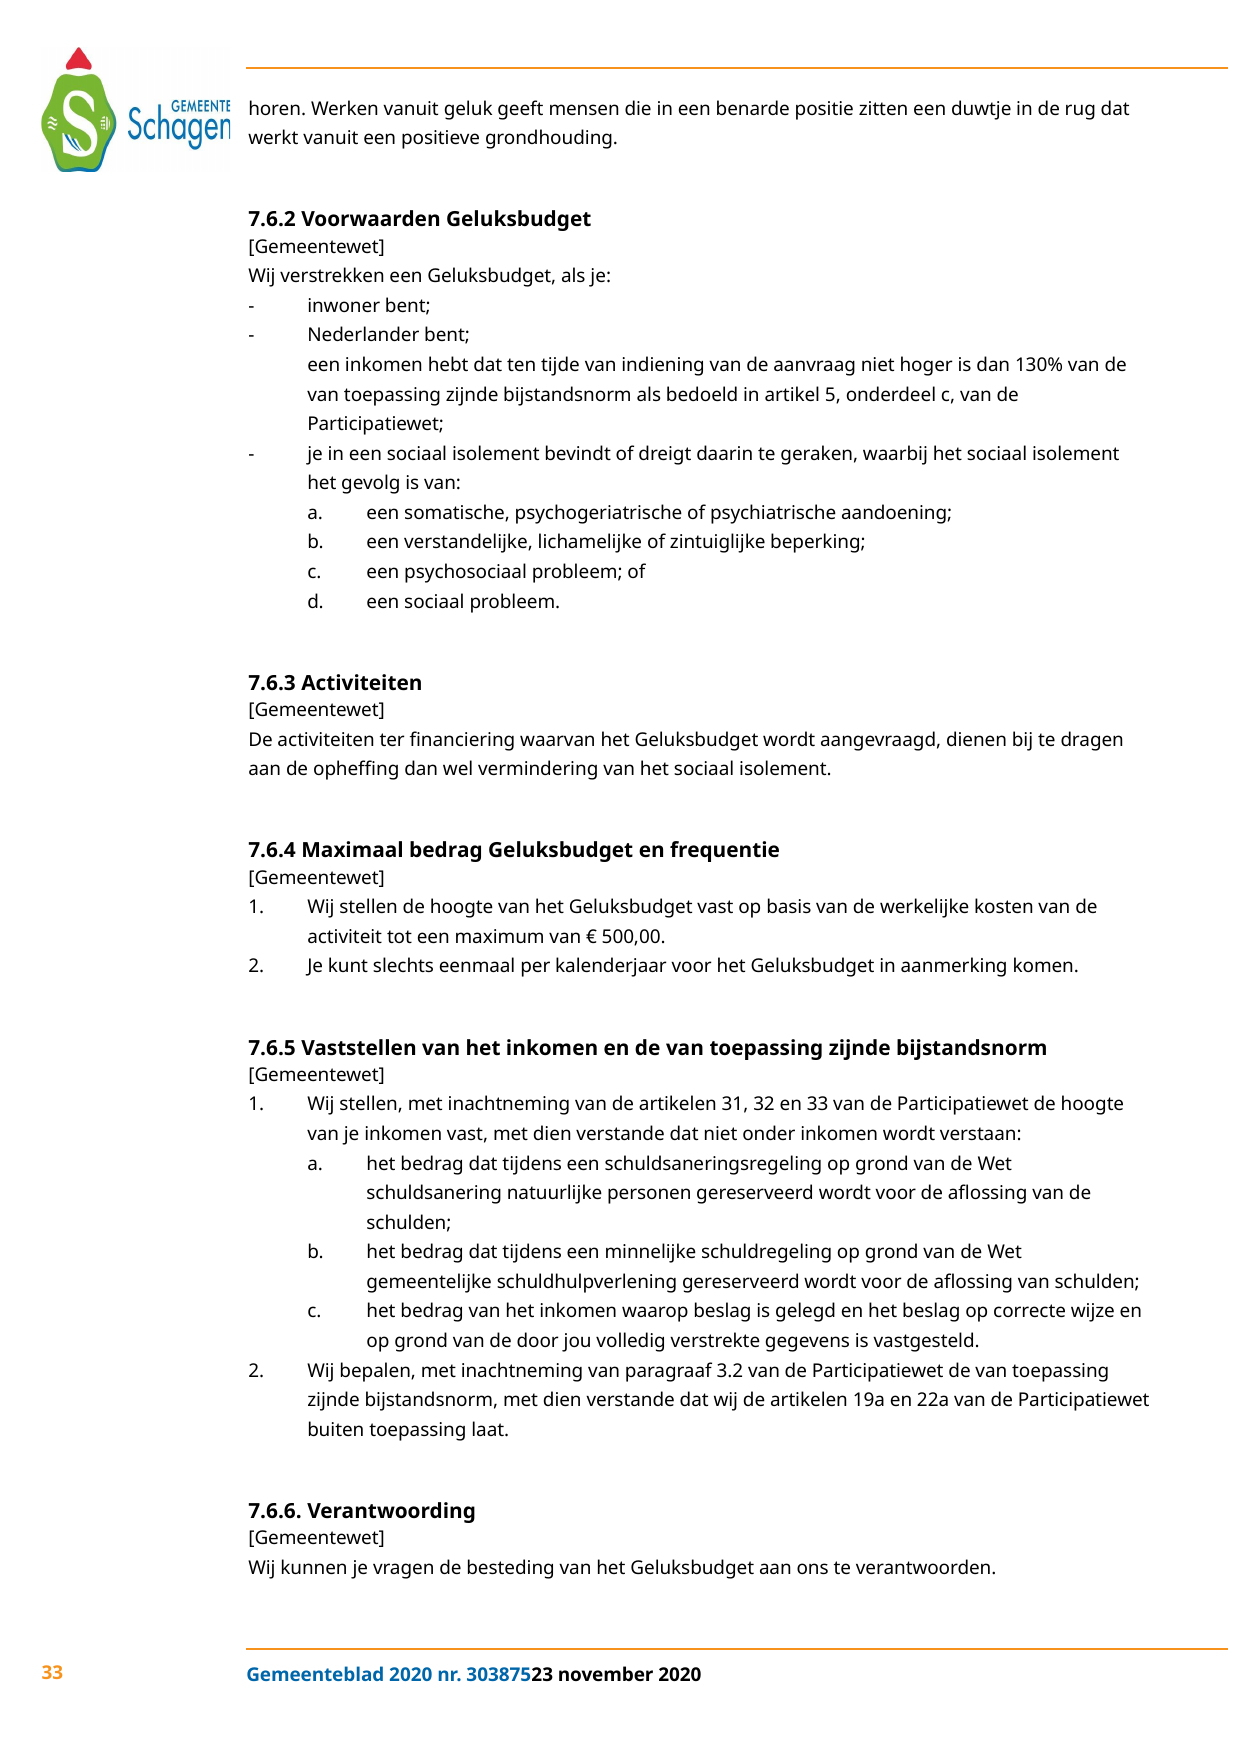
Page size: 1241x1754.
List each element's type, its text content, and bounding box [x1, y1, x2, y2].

text 7.6.3 Activiteiten [248, 668, 1152, 696]
list Nederlander bent; [248, 322, 1152, 347]
list Wij stellen de hoogte van het Geluksbudget vast op basis van de werkelijke kosten van de activiteit tot een maximum van € 500,00. [248, 893, 1152, 949]
list je in een sociaal isolement bevindt of dreigt daarin te geraken, waarbij het sociaal isolement het gevolg is van: [248, 440, 1152, 495]
list een psychosociaal probleem; of [307, 558, 1152, 584]
list Wij bepalen, met inachtneming van paragraaf 3.2 van de Participatiewet de van toepassing zijnde bijstandsnorm, met dien verstande dat wij de artikelen 19a en 22a van de Participatiewet buiten toepassing laat. [248, 1357, 1152, 1442]
text Wij verstrekken een Geluksbudget, als je: [248, 262, 1152, 288]
text [Gemeentewet] [248, 696, 1152, 722]
text 7.6.5 Vaststellen van het inkomen en de van toepassing zijnde bijstandsnorm [248, 1033, 1152, 1061]
text 7.6.2 Voorwaarden Geluksbudget [248, 204, 1152, 233]
text [Gemeentewet] [248, 1524, 1152, 1550]
text [Gemeentewet] [248, 1061, 1152, 1087]
list Wij stellen, met inachtneming van de artikelen 31, 32 en 33 van de Participatiewet de hoogte van je inkomen vast, met dien verstande dat niet onder inkomen wordt verstaan: [248, 1091, 1152, 1146]
text horen. Werken vanuit geluk geeft mensen die in een benarde positie zitten een duwtje in de rug dat werkt vanuit een positieve grondhouding. [248, 95, 1152, 150]
text [Gemeentewet] [248, 233, 1152, 258]
text De activiteiten ter financiering waarvan het Geluksbudget wordt aangevraagd, dienen bij te dragen aan de opheffing dan wel vermindering van het sociaal isolement. [248, 726, 1152, 781]
list een inkomen hebt dat ten tijde van indiening van de aanvraag niet hoger is dan 130% van de van toepassing zijnde bijstandsnorm als bedoeld in artikel 5, onderdeel c, van de Participatiewet; [248, 351, 1152, 436]
text 7.6.6. Verantwoording [248, 1496, 1152, 1524]
list het bedrag dat tijdens een schuldsaneringsregeling op grond van de Wet schuldsanering natuurlijke personen gereserveerd wordt voor de aflossing van de schulden; [307, 1150, 1152, 1235]
list het bedrag van het inkomen waarop beslag is gelegd en het beslag op correcte wijze en op grond van de door jou volledig verstrekte gegevens is vastgesteld. [307, 1298, 1152, 1353]
list het bedrag dat tijdens een minnelijke schuldregeling op grond van de Wet gemeentelijke schuldhulpverlening gereserveerd wordt voor de aflossing van schulden; [307, 1238, 1152, 1294]
picture [41, 47, 231, 172]
list een verstandelijke, lichamelijke of zintuiglijke beperking; [307, 529, 1152, 554]
text Wij kunnen je vragen de besteding van het Geluksbudget aan ons te verantwoorden. [248, 1554, 1152, 1580]
list Je kunt slechts eenmaal per kalenderjaar voor het Geluksbudget in aanmerking komen. [248, 953, 1152, 978]
list inwoner bent; [248, 292, 1152, 318]
list een sociaal probleem. [307, 588, 1152, 613]
text [Gemeentewet] [248, 864, 1152, 889]
list een somatische, psychogeriatrische of psychiatrische aandoening; [307, 499, 1152, 525]
text 7.6.4 Maximaal bedrag Geluksbudget en frequentie [248, 835, 1152, 864]
